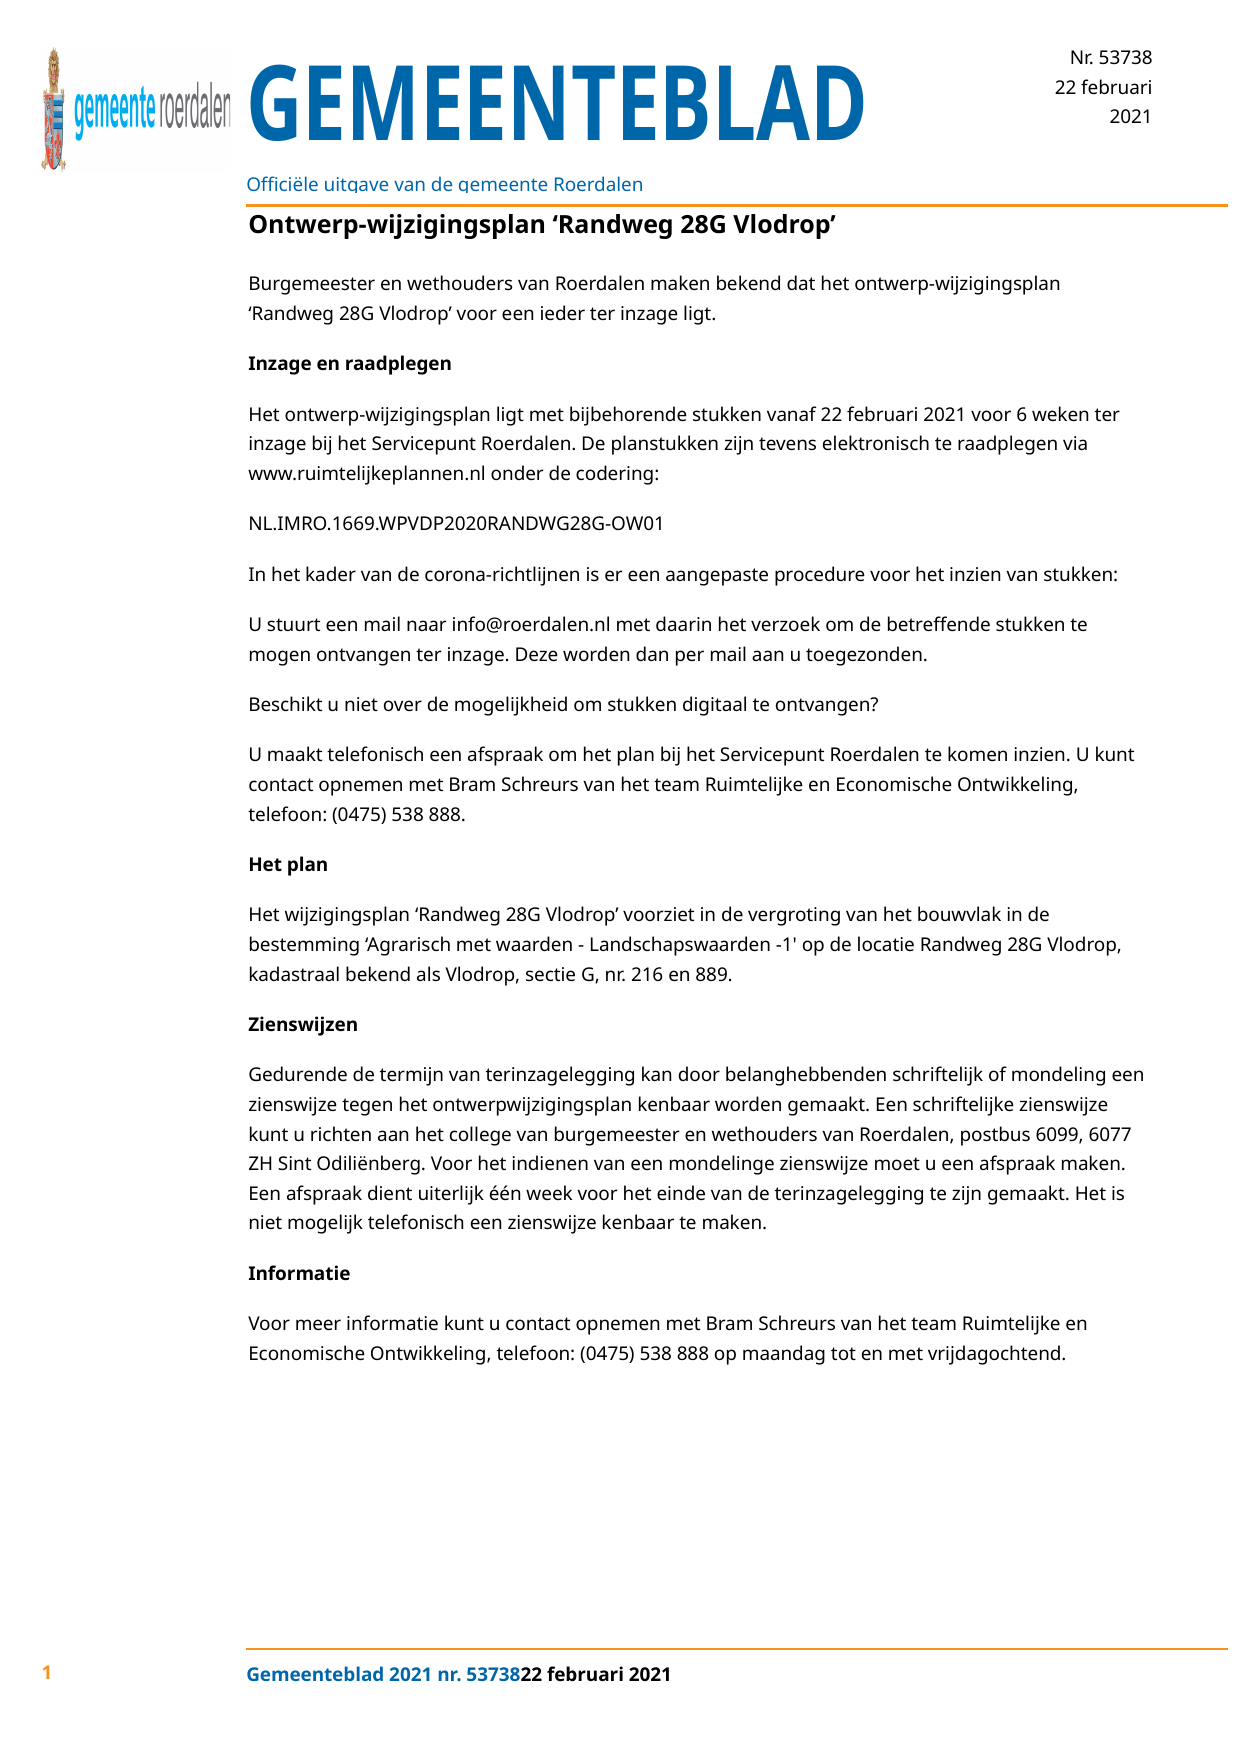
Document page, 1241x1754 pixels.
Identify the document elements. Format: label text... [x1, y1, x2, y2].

text Gedurende de termijn van terinzagelegging kan door belanghebbenden schriftelijk of mondeling een zienswijze tegen het ontwerpwijzigingsplan kenbaar worden gemaakt. Een schriftelijke zienswijze kunt u richten aan het college van burgemeester en wethouders van Roerdalen, postbus 6099, 6077 ZH Sint Odiliënberg. Voor het indienen van een mondelinge zienswijze moet u een afspraak maken. Een afspraak dient uiterlijk één week voor het einde van de terinzagelegging te zijn gemaakt. Het is niet mogelijk telefonisch een zienswijze kenbaar te maken. [248, 1062, 1152, 1235]
text Burgemeester en wethouders van Roerdalen maken bekend dat het ontwerp-wijzigingsplan ‘Randweg 28G Vlodrop’ voor een ieder ter inzage ligt. [248, 270, 1152, 326]
text In het kader van de corona-richtlijnen is er een aangepaste procedure voor het inzien van stukken: [248, 561, 1152, 586]
text Inzage en raadplegen [248, 350, 1152, 376]
text Zienswijzen [248, 1011, 1152, 1037]
text U maakt telefonisch een afspraak om het plan bij het Servicepunt Roerdalen te komen inzien. U kunt contact opnemen met Bram Schreurs van het team Ruimtelijke en Economische Ontwikkeling, telefoon: (0475) 538 888. [248, 742, 1152, 826]
text Het ontwerp-wijzigingsplan ligt met bijbehorende stukken vanaf 22 februari 2021 voor 6 weken ter inzage bij het Servicepunt Roerdalen. De planstukken zijn tevens elektronisch te raadplegen via www.ruimtelijkeplannen.nl onder de codering: [248, 401, 1152, 486]
text Het wijzigingsplan ‘Randweg 28G Vlodrop’ voorziet in de vergroting van het bouwvlak in de bestemming ‘Agrarisch met waarden - Landschapswaarden -1' op de locatie Randweg 28G Vlodrop, kadastraal bekend als Vlodrop, sectie G, nr. 216 en 889. [248, 902, 1152, 986]
text U stuurt een mail naar info@roerdalen.nl met daarin het verzoek om de betreffende stukken te mogen ontvangen ter inzage. Deze worden dan per mail aan u toegezonden. [248, 611, 1152, 666]
text Informatie [248, 1260, 1152, 1286]
text Voor meer informatie kunt u contact opnemen met Bram Schreurs van het team Ruimtelijke en Economische Ontwikkeling, telefoon: (0475) 538 888 op maandag tot en met vrijdagochtend. [248, 1310, 1152, 1366]
picture [41, 47, 231, 172]
text NL.IMRO.1669.WPVDP2020RANDWG28G-OW01 [248, 510, 1152, 536]
text Beschikt u niet over de mogelijkheid om stukken digitaal te ontvangen? [248, 691, 1152, 717]
text Ontwerp-wijzigingsplan ‘Randweg 28G Vlodrop’ [248, 207, 1152, 241]
text Het plan [248, 851, 1152, 877]
